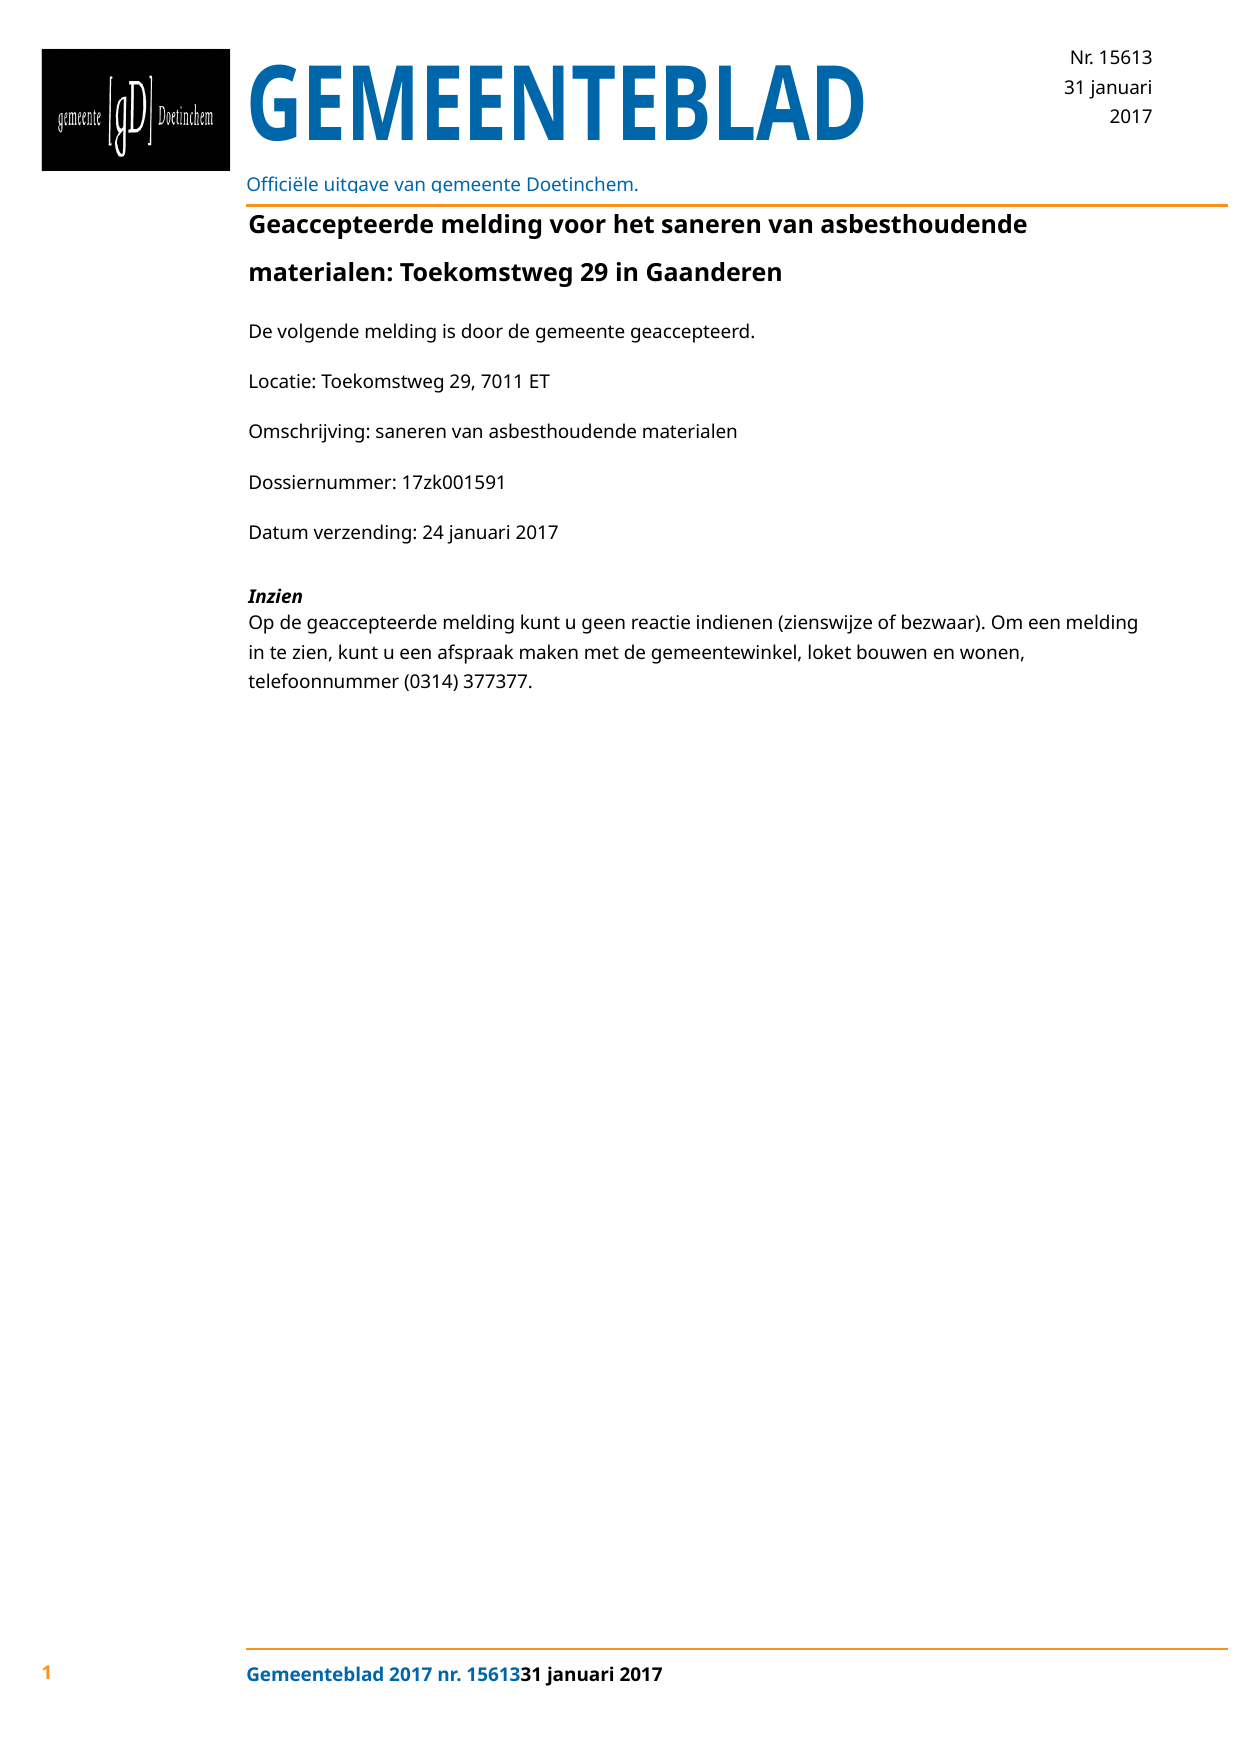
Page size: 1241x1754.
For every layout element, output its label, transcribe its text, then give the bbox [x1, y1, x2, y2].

text Locatie: Toekomstweg 29, 7011 ET [248, 368, 1152, 394]
text Datum verzending: 24 januari 2017 [248, 519, 1152, 545]
text Inzien [248, 583, 1152, 609]
text Geaccepteerde melding voor het saneren van asbesthoudende materialen: Toekomstweg 29 in Gaanderen [248, 207, 1152, 288]
text Op de geaccepteerde melding kunt u geen reactie indienen (zienswijze of bezwaar). Om een melding in te zien, kunt u een afspraak maken met de gemeentewinkel, loket bouwen en wonen, telefoonnummer (0314) 377377. [248, 609, 1152, 694]
picture [41, 47, 231, 172]
text Dossiernummer: 17zk001591 [248, 469, 1152, 495]
text De volgende melding is door de gemeente geaccepteerd. [248, 318, 1152, 344]
text Omschrijving: saneren van asbesthoudende materialen [248, 419, 1152, 444]
